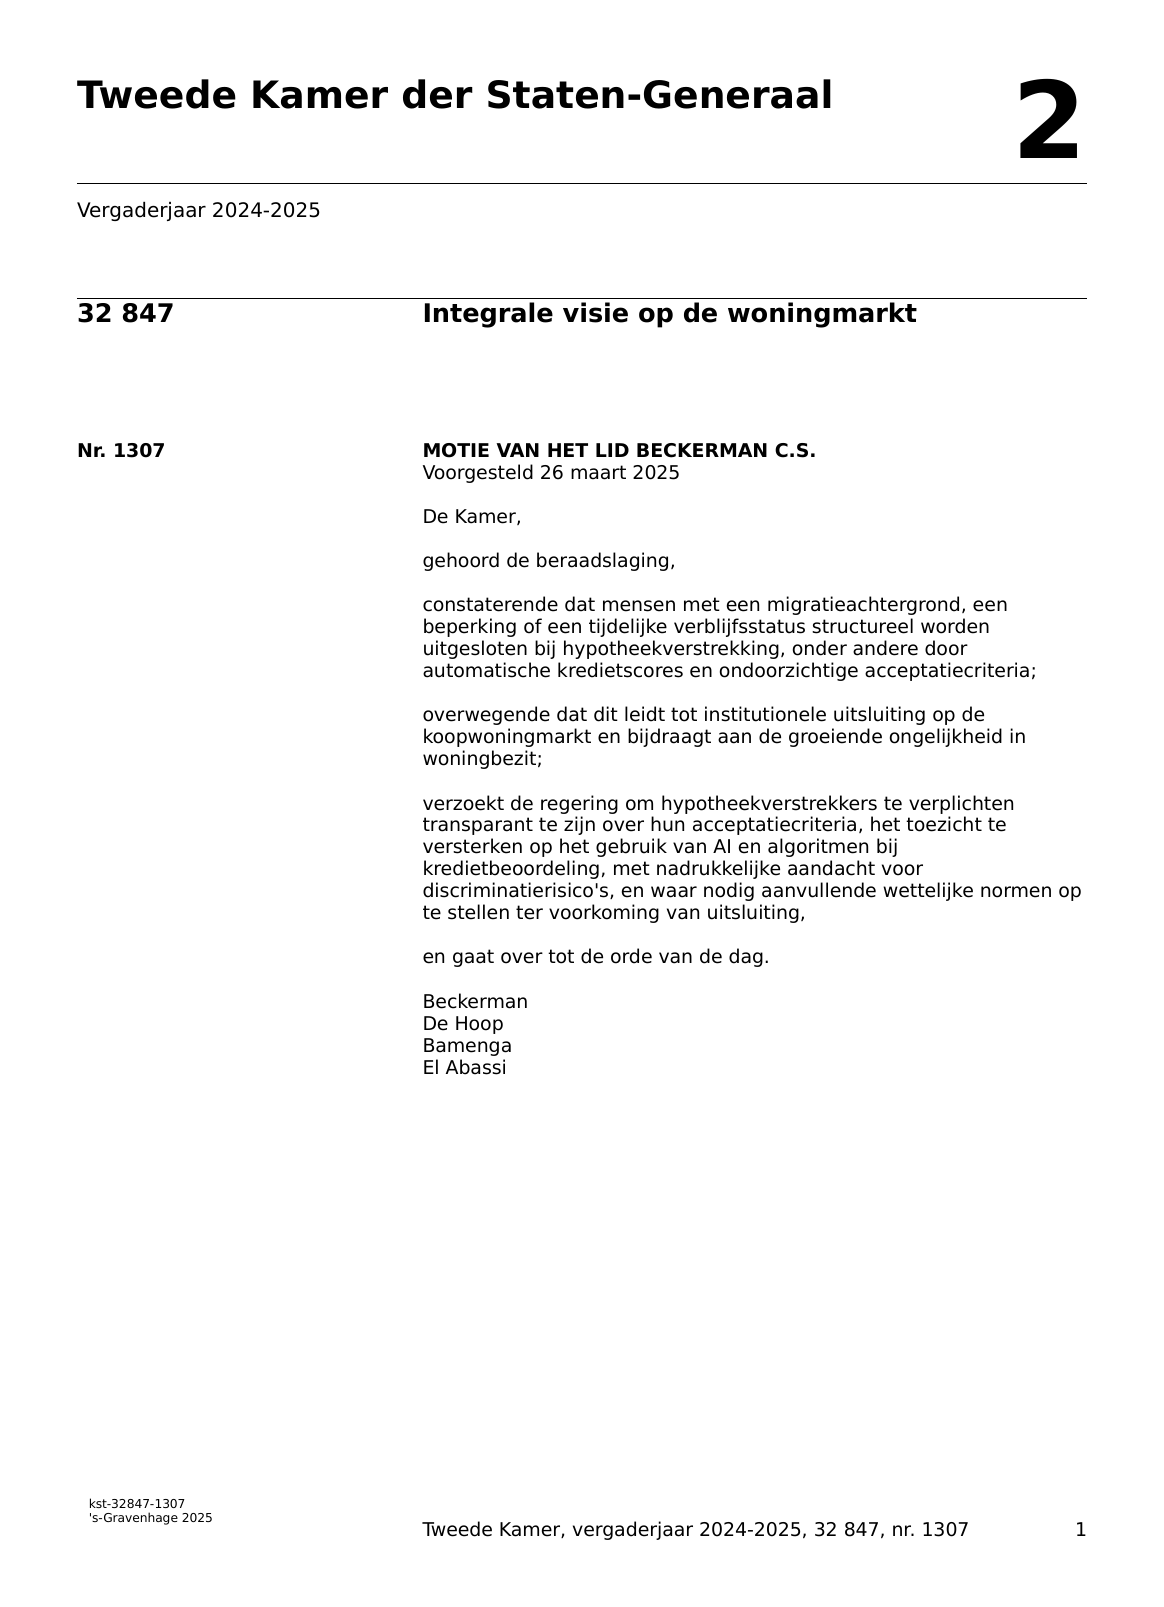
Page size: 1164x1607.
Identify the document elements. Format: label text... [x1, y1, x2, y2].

text gehoord de beraadslaging, [422, 550, 1087, 572]
text Beckerman [422, 991, 1087, 1013]
text kst-32847-1307 [88, 1497, 323, 1511]
text Bamenga [422, 1034, 1087, 1057]
text verzoekt de regering om hypotheekverstrekkers te verplichten transparant te zijn over hun acceptatiecriteria, het toezicht te versterken op het gebruik van AI en algoritmen bij kredietbeoordeling, met nadrukkelijke aandacht voor discriminatierisico's, en waar nodig aanvullende wettelijke normen op te stellen ter voorkoming van uitsluiting, [422, 792, 1087, 924]
text overwegende dat dit leidt tot institutionele uitsluiting op de koopwoningmarkt en bijdraagt aan de groeiende ongelijkheid in woningbezit; [422, 704, 1087, 770]
text en gaat over tot de orde van de dag. [422, 946, 1087, 968]
table_header Tweede Kamer der Staten-Generaal [77, 59, 886, 183]
subtitle Nr. 1307 MOTIE VAN HET LID BECKERMAN C.S. [77, 440, 1087, 462]
text De Kamer, [422, 506, 1087, 528]
text De Hoop [422, 1013, 1087, 1034]
text El Abassi [422, 1057, 1087, 1078]
table_header 2 [886, 59, 1087, 183]
text Voorgesteld 26 maart 2025 [422, 462, 1087, 484]
subtitle 32 847 Integrale visie op de woningmarkt [77, 299, 1087, 329]
table_cell Vergaderjaar 2024-2025 [77, 184, 1087, 298]
text constaterende dat mensen met een migratieachtergrond, een beperking of een tijdelijke verblijfsstatus structureel worden uitgesloten bij hypotheekverstrekking, onder andere door automatische kredietscores en ondoorzichtige acceptatiecriteria; [422, 594, 1087, 682]
text 's-Gravenhage 2025 [88, 1511, 323, 1525]
